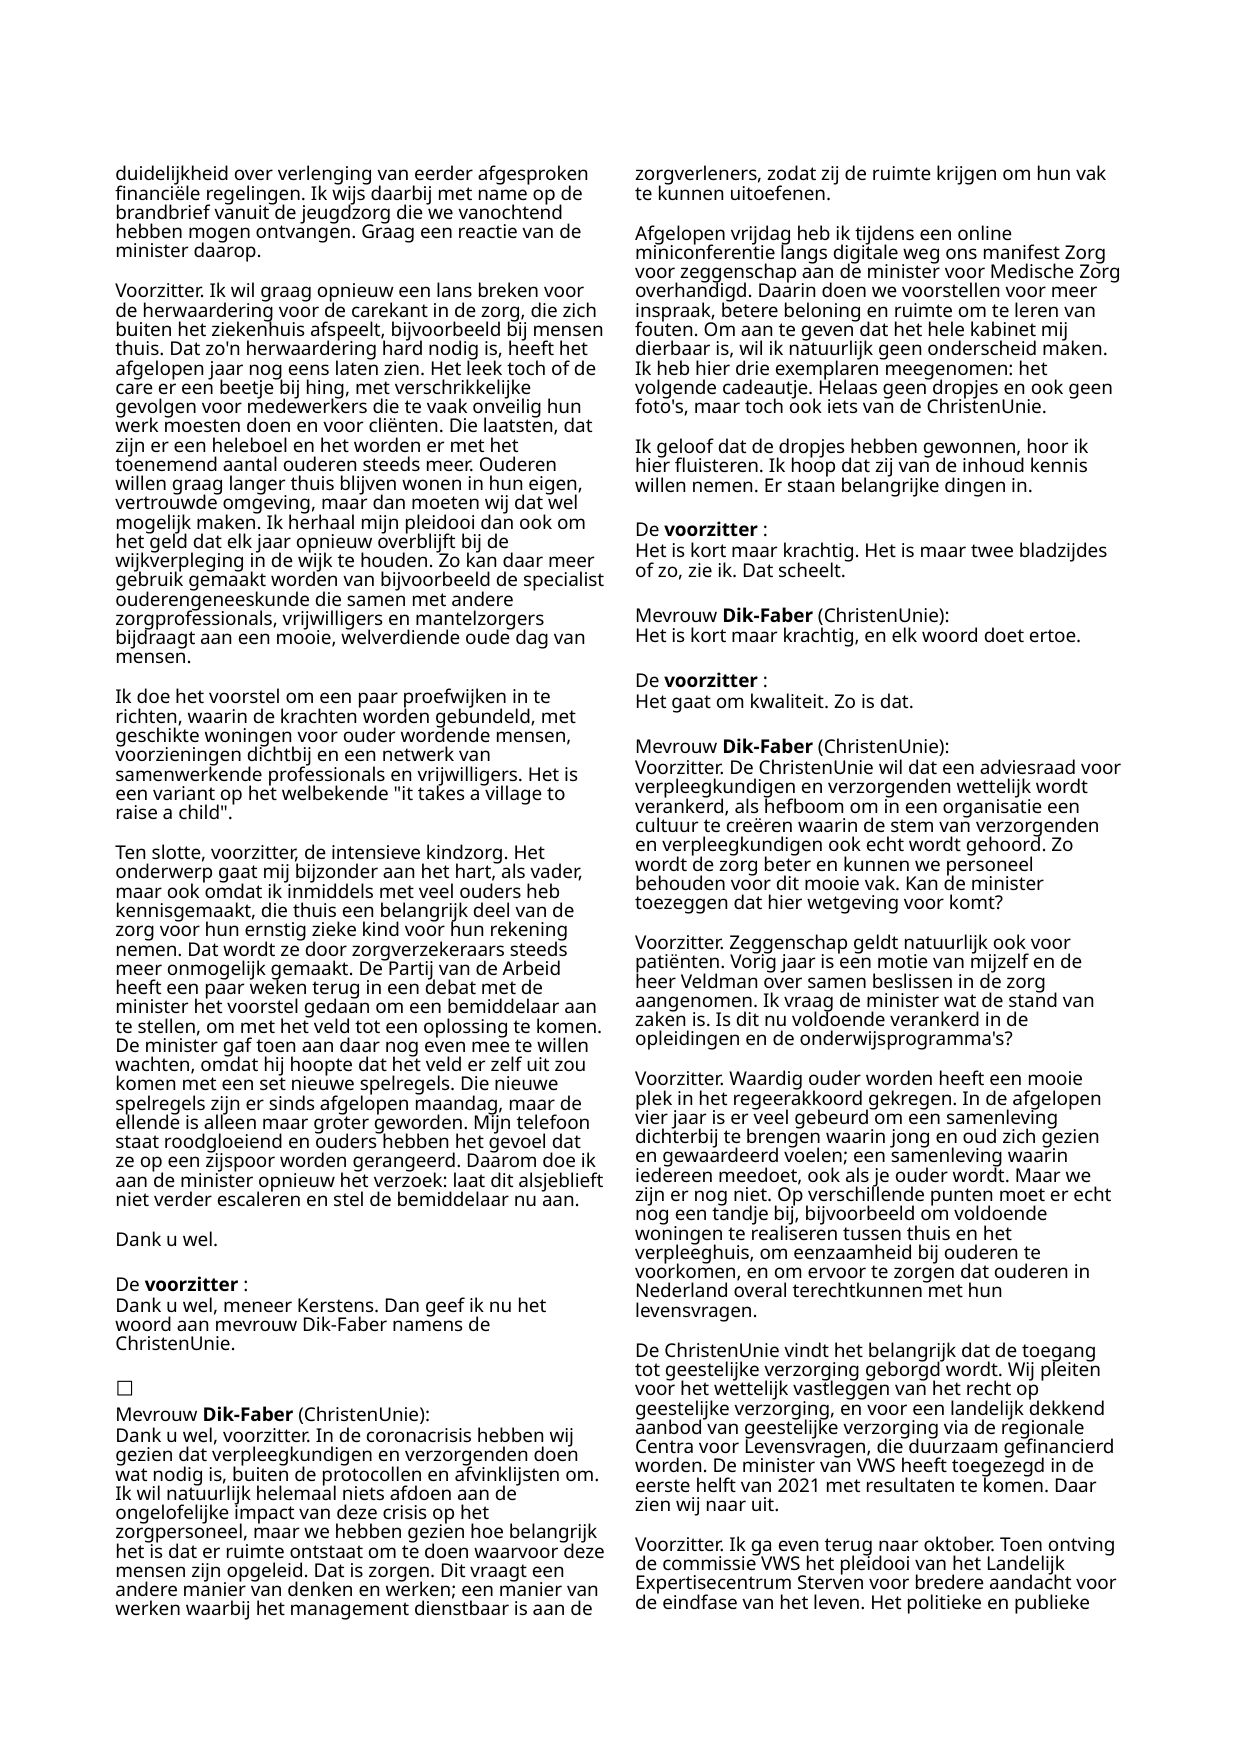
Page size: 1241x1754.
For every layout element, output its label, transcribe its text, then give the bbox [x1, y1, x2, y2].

text Ik geloof dat de dropjes hebben gewonnen, hoor ik hier fluisteren. Ik hoop dat zij van de inhoud kennis willen nemen. Er staan belangrijke dingen in. [635, 438, 1125, 496]
text De voorzitter : [115, 1271, 605, 1297]
text Dank u wel, meneer Kerstens. Dan geef ik nu het woord aan mevrouw Dik-Faber namens de ChristenUnie. [115, 1297, 605, 1355]
text Mevrouw Dik-Faber (ChristenUnie): [635, 602, 1125, 627]
text Mevrouw Dik-Faber (ChristenUnie): [115, 1401, 605, 1427]
text Mevrouw Dik-Faber (ChristenUnie): [635, 733, 1125, 759]
text Dank u wel. [115, 1231, 605, 1250]
text Het is kort maar krachtig. Het is maar twee bladzijdes of zo, zie ik. Dat scheelt. [635, 542, 1125, 581]
text Afgelopen vrijdag heb ik tijdens een online miniconferentie langs digitale weg ons manifest Zorg voor zeggenschap aan de minister voor Medische Zorg overhandigd. Daarin doen we voorstellen voor meer inspraak, betere beloning en ruimte om te leren van fouten. Om aan te geven dat het hele kabinet mij dierbaar is, wil ik natuurlijk geen onderscheid maken. Ik heb hier drie exemplaren meegenomen: het volgende cadeautje. Helaas geen dropjes en ook geen foto's, maar toch ook iets van de ChristenUnie. [635, 224, 1125, 417]
text ⬜ [115, 1376, 605, 1401]
text Voorzitter. De ChristenUnie wil dat een adviesraad voor verpleegkundigen en verzorgenden wettelijk wordt verankerd, als hefboom om in een organisatie een cultuur te creëren waarin de stem van verzorgenden en verpleegkundigen ook echt wordt gehoord. Zo wordt de zorg beter en kunnen we personeel behouden voor dit mooie vak. Kan de minister toezeggen dat hier wetgeving voor komt? [635, 759, 1125, 913]
text De ChristenUnie vindt het belangrijk dat de toegang tot geestelijke verzorging geborgd wordt. Wij pleiten voor het wettelijk vastleggen van het recht op geestelijke verzorging, en voor een landelijk dekkend aanbod van geestelijke verzorging via de regionale Centra voor Levensvragen, die duurzaam gefinancierd worden. De minister van VWS heeft toegezegd in de eerste helft van 2021 met resultaten te komen. Daar zien wij naar uit. [635, 1342, 1125, 1515]
text Het gaat om kwaliteit. Zo is dat. [635, 693, 1125, 713]
text Voorzitter. Ik wil graag opnieuw een lans breken voor de herwaardering voor de carekant in de zorg, die zich buiten het ziekenhuis afspeelt, bijvoorbeeld bij mensen thuis. Dat zo'n herwaardering hard nodig is, heeft het afgelopen jaar nog eens laten zien. Het leek toch of de care er een beetje bij hing, met verschrikkelijke gevolgen voor medewerkers die te vaak onveilig hun werk moesten doen en voor cliënten. Die laatsten, dat zijn er een heleboel en het worden er met het toenemend aantal ouderen steeds meer. Ouderen willen graag langer thuis blijven wonen in hun eigen, vertrouwde omgeving, maar dan moeten wij dat wel mogelijk maken. Ik herhaal mijn pleidooi dan ook om het geld dat elk jaar opnieuw overblijft bij de wijkverpleging in de wijk te houden. Zo kan daar meer gebruik gemaakt worden van bijvoorbeeld de specialist ouderengeneeskunde die samen met andere zorgprofessionals, vrijwilligers en mantelzorgers bijdraagt aan een mooie, welverdiende oude dag van mensen. [115, 282, 605, 668]
text Voorzitter. Ik ga even terug naar oktober. Toen ontving de commissie VWS het pleidooi van het Landelijk Expertisecentrum Sterven voor bredere aandacht voor de eindfase van het leven. Het politieke en publieke [635, 1536, 1125, 1613]
text Voorzitter. Zeggenschap geldt natuurlijk ook voor patiënten. Vorig jaar is een motie van mijzelf en de heer Veldman over samen beslissen in de zorg aangenomen. Ik vraag de minister wat de stand van zaken is. Is dit nu voldoende verankerd in de opleidingen en de onderwijsprogramma's? [635, 934, 1125, 1050]
text zorgverleners, zodat zij de ruimte krijgen om hun vak te kunnen uitoefenen. [635, 165, 1125, 204]
text Het is kort maar krachtig, en elk woord doet ertoe. [635, 627, 1125, 647]
text De voorzitter : [635, 517, 1125, 542]
text duidelijkheid over verlenging van eerder afgesproken financiële regelingen. Ik wijs daarbij met name op de brandbrief vanuit de jeugdzorg die we vanochtend hebben mogen ontvangen. Graag een reactie van de minister daarop. [115, 165, 605, 262]
text Voorzitter. Waardig ouder worden heeft een mooie plek in het regeerakkoord gekregen. In de afgelopen vier jaar is er veel gebeurd om een samenleving dichterbij te brengen waarin jong en oud zich gezien en gewaardeerd voelen; een samenleving waarin iedereen meedoet, ook als je ouder wordt. Maar we zijn er nog niet. Op verschillende punten moet er echt nog een tandje bij, bijvoorbeeld om voldoende woningen te realiseren tussen thuis en het verpleeghuis, om eenzaamheid bij ouderen te voorkomen, en om ervoor te zorgen dat ouderen in Nederland overal terechtkunnen met hun levensvragen. [635, 1070, 1125, 1321]
text Ik doe het voorstel om een paar proefwijken in te richten, waarin de krachten worden gebundeld, met geschikte woningen voor ouder wordende mensen, voorzieningen dichtbij en een netwerk van samenwerkende professionals en vrijwilligers. Het is een variant op het welbekende "it takes a village to raise a child". [115, 688, 605, 823]
text Dank u wel, voorzitter. In de coronacrisis hebben wij gezien dat verpleegkundigen en verzorgenden doen wat nodig is, buiten de protocollen en afvinklijsten om. Ik wil natuurlijk helemaal niets afdoen aan de ongelofelijke impact van deze crisis op het zorgpersoneel, maar we hebben gezien hoe belangrijk het is dat er ruimte ontstaat om te doen waarvoor deze mensen zijn opgeleid. Dat is zorgen. Dit vraagt een andere manier van denken en werken; een manier van werken waarbij het management dienstbaar is aan de [115, 1427, 605, 1620]
text Ten slotte, voorzitter, de intensieve kindzorg. Het onderwerp gaat mij bijzonder aan het hart, als vader, maar ook omdat ik inmiddels met veel ouders heb kennisgemaakt, die thuis een belangrijk deel van de zorg voor hun ernstig zieke kind voor hun rekening nemen. Dat wordt ze door zorgverzekeraars steeds meer onmogelijk gemaakt. De Partij van de Arbeid heeft een paar weken terug in een debat met de minister het voorstel gedaan om een bemiddelaar aan te stellen, om met het veld tot een oplossing te komen. De minister gaf toen aan daar nog even mee te willen wachten, omdat hij hoopte dat het veld er zelf uit zou komen met een set nieuwe spelregels. Die nieuwe spelregels zijn er sinds afgelopen maandag, maar de ellende is alleen maar groter geworden. Mijn telefoon staat roodgloeiend en ouders hebben het gevoel dat ze op een zijspoor worden gerangeerd. Daarom doe ik aan de minister opnieuw het verzoek: laat dit alsjeblieft niet verder escaleren en stel de bemiddelaar nu aan. [115, 844, 605, 1210]
text De voorzitter : [635, 668, 1125, 693]
